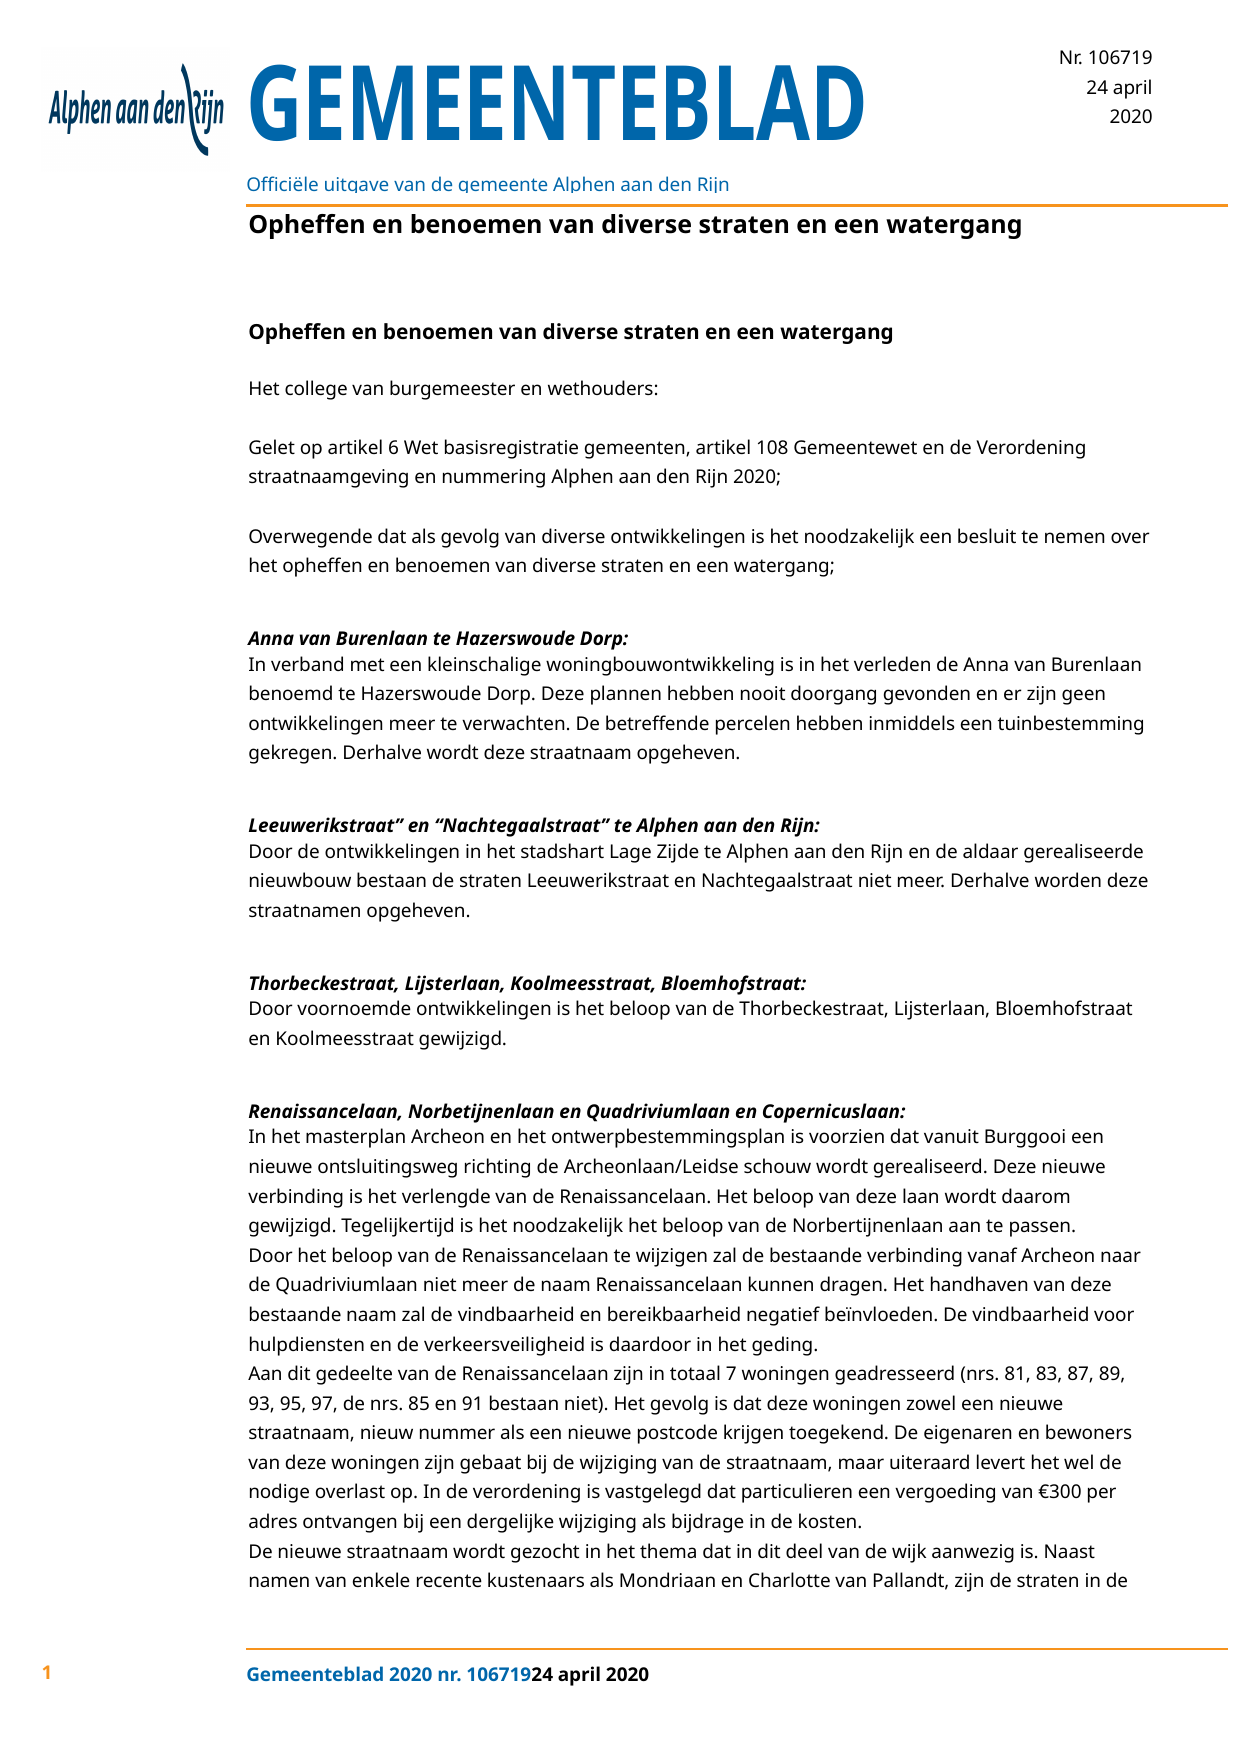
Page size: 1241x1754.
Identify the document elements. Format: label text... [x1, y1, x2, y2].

text Opheffen en benoemen van diverse straten en een watergang [248, 207, 1152, 241]
text Door het beloop van de Renaissancelaan te wijzigen zal de bestaande verbinding vanaf Archeon naar de Quadriviumlaan niet meer de naam Renaissancelaan kunnen dragen. Het handhaven van deze bestaande naam zal de vindbaarheid en bereikbaarheid negatief beïnvloeden. De vindbaarheid voor hulpdiensten en de verkeersveiligheid is daardoor in het geding. [248, 1242, 1152, 1356]
picture [41, 47, 231, 172]
text Opheffen en benoemen van diverse straten en een watergang [248, 317, 1152, 345]
text Door de ontwikkelingen in het stadshart Lage Zijde te Alphen aan den Rijn en de aldaar gerealiseerde nieuwbouw bestaan de straten Leeuwerikstraat en Nachtegaalstraat niet meer. Derhalve worden deze straatnamen opgeheven. [248, 838, 1152, 923]
text Door voornoemde ontwikkelingen is het beloop van de Thorbeckestraat, Lijsterlaan, Bloemhofstraat en Koolmeesstraat gewijzigd. [248, 996, 1152, 1051]
text In verband met een kleinschalige woningbouwontwikkeling is in het verleden de Anna van Burenlaan benoemd te Hazerswoude Dorp. Deze plannen hebben nooit doorgang gevonden en er zijn geen ontwikkelingen meer te verwachten. De betreffende percelen hebben inmiddels een tuinbestemming gekregen. Derhalve wordt deze straatnaam opgeheven. [248, 651, 1152, 765]
text Gelet op artikel 6 Wet basisregistratie gemeenten, artikel 108 Gemeentewet en de Verordening straatnaamgeving en nummering Alphen aan den Rijn 2020; [248, 434, 1152, 489]
text In het masterplan Archeon en het ontwerpbestemmingsplan is voorzien dat vanuit Burggooi een nieuwe ontsluitingsweg richting de Archeonlaan/Leidse schouw wordt gerealiseerd. Deze nieuwe verbinding is het verlengde van de Renaissancelaan. Het beloop van deze laan wordt daarom gewijzigd. Tegelijkertijd is het noodzakelijk het beloop van de Norbertijnenlaan aan te passen. [248, 1124, 1152, 1238]
text Thorbeckestraat, Lijsterlaan, Koolmeesstraat, Bloemhofstraat: [248, 970, 1152, 996]
text Het college van burgemeester en wethouders: [248, 375, 1152, 401]
text De nieuwe straatnaam wordt gezocht in het thema dat in dit deel van de wijk aanwezig is. Naast namen van enkele recente kustenaars als Mondriaan en Charlotte van Pallandt, zijn de straten in de [248, 1538, 1152, 1593]
text Aan dit gedeelte van de Renaissancelaan zijn in totaal 7 woningen geadresseerd (nrs. 81, 83, 87, 89, 93, 95, 97, de nrs. 85 en 91 bestaan niet). Het gevolg is dat deze woningen zowel een nieuwe straatnaam, nieuw nummer als een nieuwe postcode krijgen toegekend. De eigenaren en bewoners van deze woningen zijn gebaat bij de wijziging van de straatnaam, maar uiteraard levert het wel de nodige overlast op. In de verordening is vastgelegd dat particulieren een vergoeding van €300 per adres ontvangen bij een dergelijke wijziging als bijdrage in de kosten. [248, 1360, 1152, 1534]
text Leeuwerikstraat” en “Nachtegaalstraat” te Alphen aan den Rijn: [248, 812, 1152, 838]
text Anna van Burenlaan te Hazerswoude Dorp: [248, 625, 1152, 651]
text Renaissancelaan, Norbetijnenlaan en Quadriviumlaan en Copernicuslaan: [248, 1098, 1152, 1124]
text Overwegende dat als gevolg van diverse ontwikkelingen is het noodzakelijk een besluit te nemen over het opheffen en benoemen van diverse straten en een watergang; [248, 523, 1152, 578]
